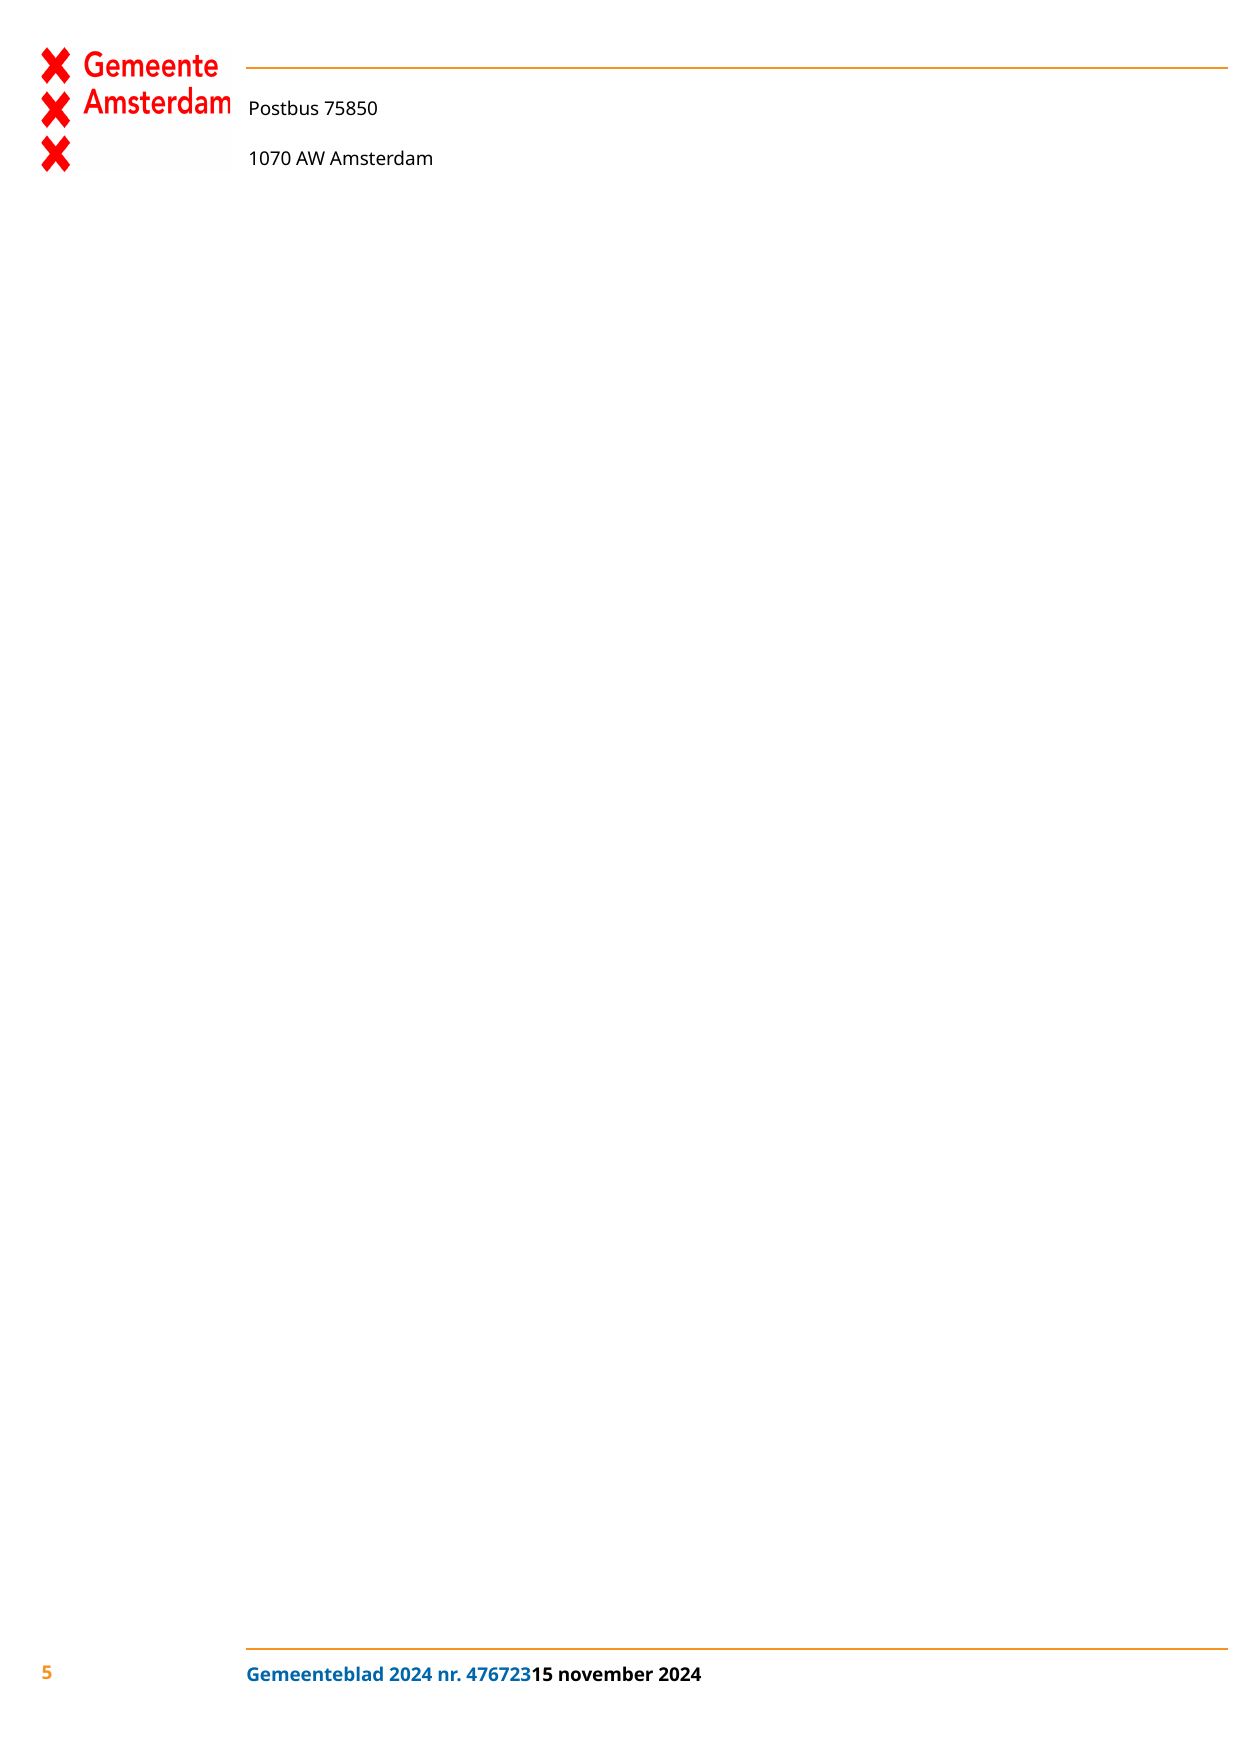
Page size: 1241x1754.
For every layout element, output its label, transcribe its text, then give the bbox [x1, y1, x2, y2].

text 1070 AW Amsterdam [248, 145, 1152, 171]
text Postbus 75850 [248, 95, 1152, 121]
picture [41, 47, 231, 172]
